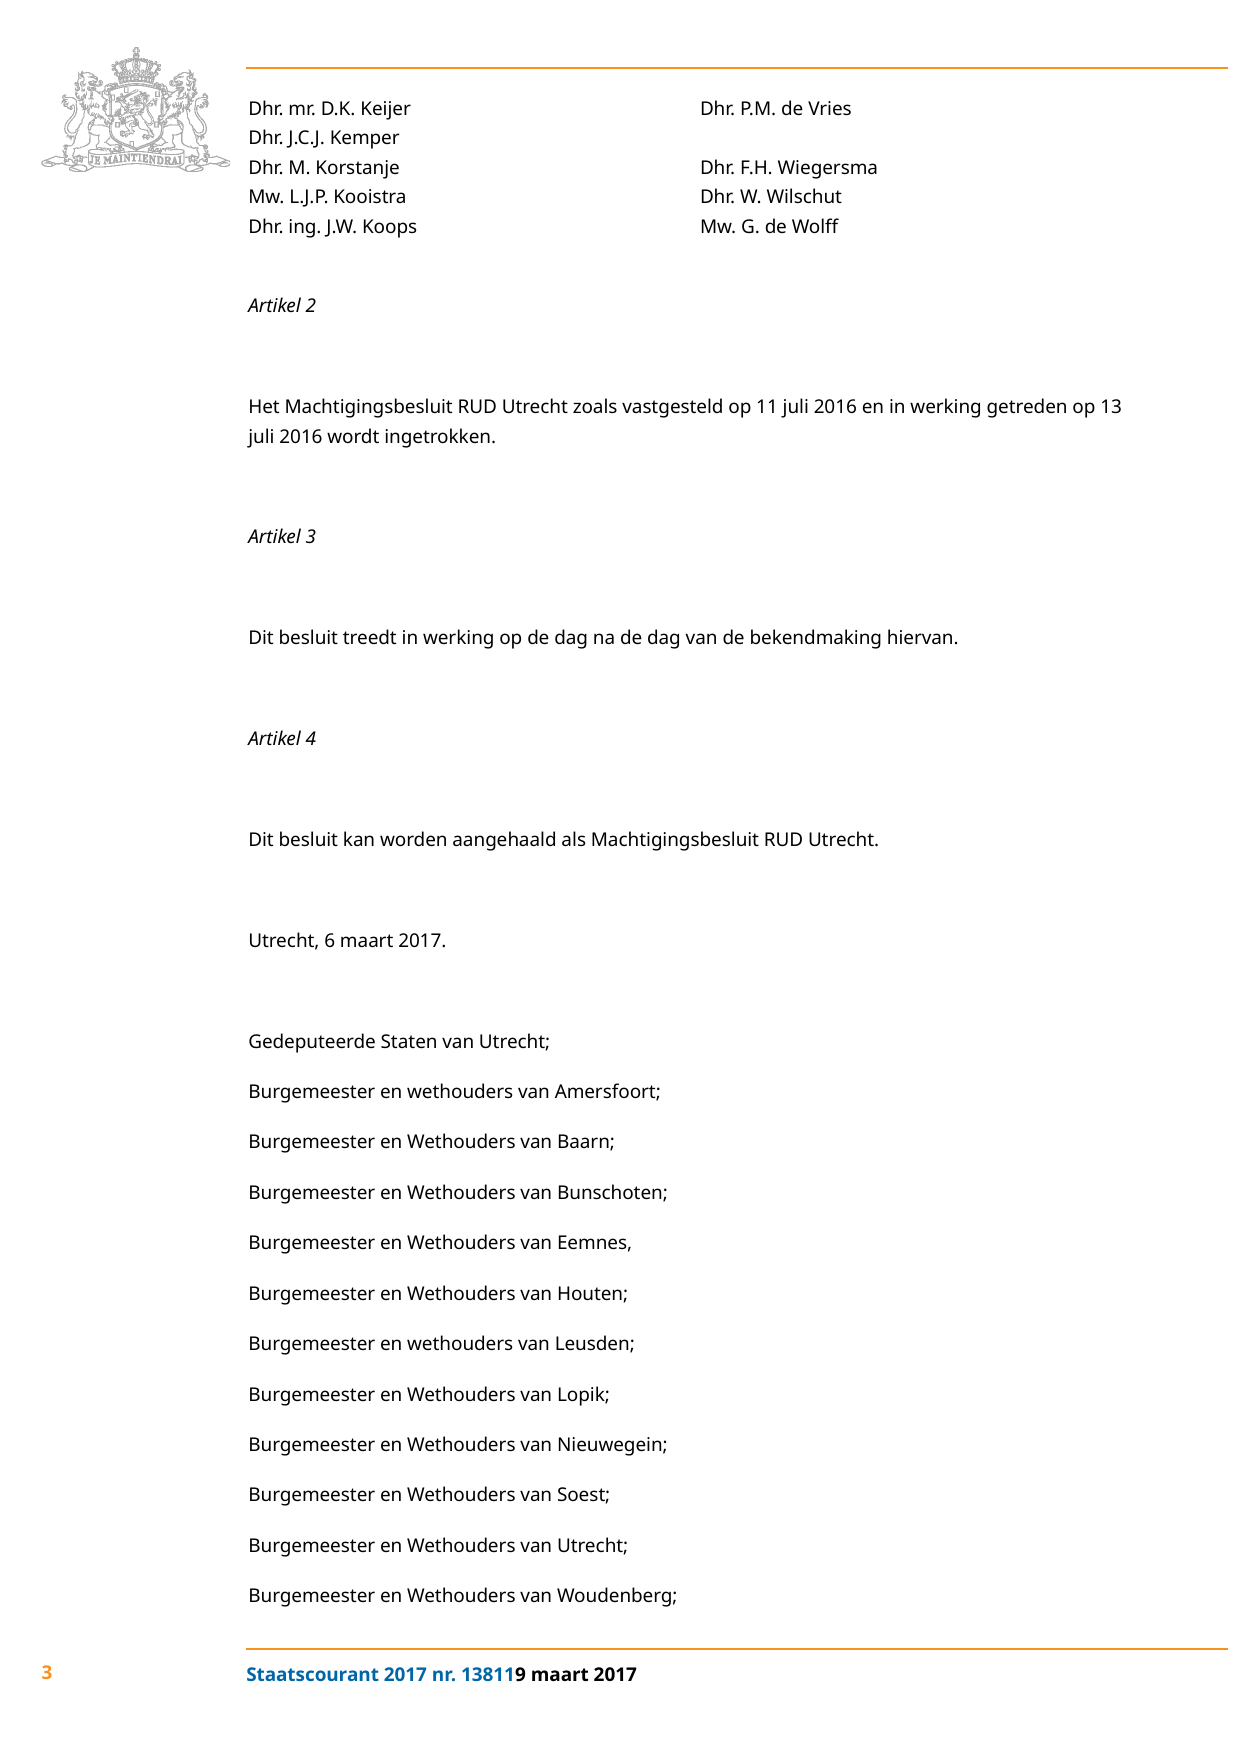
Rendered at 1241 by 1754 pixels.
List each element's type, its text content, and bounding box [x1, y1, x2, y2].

table_header Dhr. mr. D.K. Keijer Dhr. J.C.J. Kemper Dhr. M. Korstanje Mw. L.J.P. Kooistra Dhr. ing. J.W. Koops [248, 95, 700, 239]
text Burgemeester en Wethouders van Nieuwegein; [248, 1431, 1152, 1457]
text Artikel 4 [248, 725, 1152, 751]
picture [41, 47, 231, 172]
text Burgemeester en Wethouders van Utrecht; [248, 1532, 1152, 1558]
text Burgemeester en Wethouders van Bunschoten; [248, 1179, 1152, 1205]
text Burgemeester en wethouders van Amersfoort; [248, 1078, 1152, 1104]
text Burgemeester en Wethouders van Woudenberg; [248, 1582, 1152, 1608]
text Dit besluit treedt in werking op de dag na de dag van de bekendmaking hiervan. [248, 624, 1152, 650]
text Burgemeester en Wethouders van Baarn; [248, 1129, 1152, 1154]
text Burgemeester en Wethouders van Lopik; [248, 1381, 1152, 1407]
text Dit besluit kan worden aangehaald als Machtigingsbesluit RUD Utrecht. [248, 826, 1152, 852]
text Burgemeester en Wethouders van Soest; [248, 1482, 1152, 1507]
text Utrecht, 6 maart 2017. [248, 927, 1152, 953]
table_header Dhr. P.M. de Vries Dhr. F.H. Wiegersma Dhr. W. Wilschut Mw. G. de Wolff [700, 95, 1152, 239]
text Burgemeester en Wethouders van Houten; [248, 1280, 1152, 1306]
text Artikel 2 [248, 292, 1152, 318]
text Burgemeester en wethouders van Leusden; [248, 1330, 1152, 1356]
text Het Machtigingsbesluit RUD Utrecht zoals vastgesteld op 11 juli 2016 en in werking getreden op 13 juli 2016 wordt ingetrokken. [248, 393, 1152, 449]
text Gedeputeerde Staten van Utrecht; [248, 1028, 1152, 1054]
text Artikel 3 [248, 524, 1152, 549]
text Burgemeester en Wethouders van Eemnes, [248, 1229, 1152, 1255]
